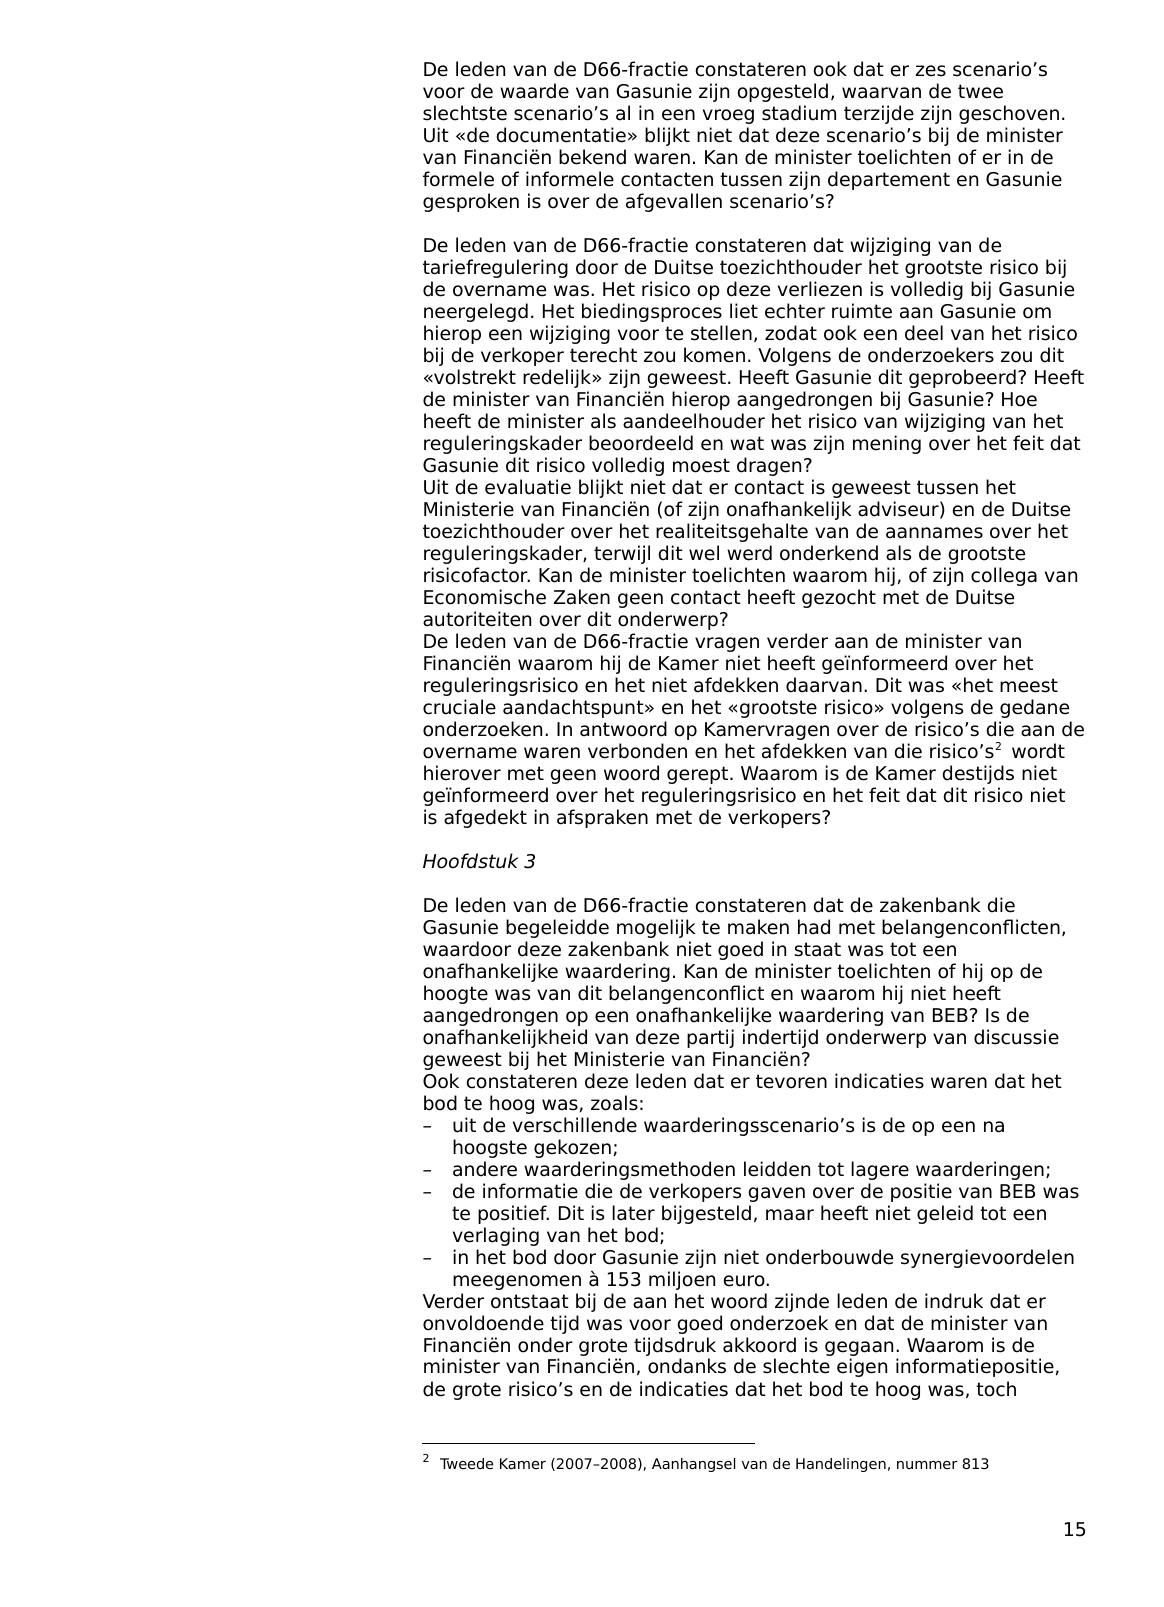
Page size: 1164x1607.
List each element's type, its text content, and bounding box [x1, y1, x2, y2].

text De leden van de D66-fractie constateren dat de zakenbank die Gasunie begeleidde mogelijk te maken had met belangenconflicten, waardoor deze zakenbank niet goed in staat was tot een onafhankelijke waardering. Kan de minister toelichten of hij op de hoogte was van dit belangenconflict en waarom hij niet heeft aangedrongen op een onafhankelijke waardering van BEB? Is de onafhankelijkheid van deze partij indertijd onderwerp van discussie geweest bij het Ministerie van Financiën? [422, 895, 1087, 1071]
subtitle Hoofdstuk 3 [422, 851, 1087, 873]
text – uit de verschillende waarderingsscenario’s is de op een na hoogste gekozen; [422, 1115, 1087, 1159]
text – andere waarderingsmethoden leidden tot lagere waarderingen; [422, 1159, 1087, 1181]
text De leden van de D66-fractie vragen verder aan de minister van Financiën waarom hij de Kamer niet heeft geïnformeerd over het reguleringsrisico en het niet afdekken daarvan. Dit was «het meest cruciale aandachtspunt» en het «grootste risico» volgens de gedane onderzoeken. In antwoord op Kamervragen over de risico’s die aan de overname waren verbonden en het afdekken van die risico’s wordt hierover met geen woord gerept. Waarom is de Kamer destijds niet geïnformeerd over het reguleringsrisico en het feit dat dit risico niet is afgedekt in afspraken met de verkopers? [422, 631, 1087, 828]
text De leden van de D66-fractie constateren ook dat er zes scenario’s voor de waarde van Gasunie zijn opgesteld, waarvan de twee slechtste scenario’s al in een vroeg stadium terzijde zijn geschoven. Uit «de documentatie» blijkt niet dat deze scenario’s bij de minister van Financiën bekend waren. Kan de minister toelichten of er in de formele of informele contacten tussen zijn departement en Gasunie gesproken is over de afgevallen scenario’s? [422, 59, 1087, 213]
text Tweede Kamer (2007–2008), Aanhangsel van de Handelingen, nummer 813 [422, 1452, 1087, 1474]
text Verder ontstaat bij de aan het woord zijnde leden de indruk dat er onvoldoende tijd was voor goed onderzoek en dat de minister van Financiën onder grote tijdsdruk akkoord is gegaan. Waarom is de minister van Financiën, ondanks de slechte eigen informatiepositie, de grote risico’s en de indicaties dat het bod te hoog was, toch [422, 1291, 1087, 1400]
text – in het bod door Gasunie zijn niet onderbouwde synergievoordelen meegenomen à 153 miljoen euro. [422, 1247, 1087, 1291]
text Ook constateren deze leden dat er tevoren indicaties waren dat het bod te hoog was, zoals: [422, 1071, 1087, 1115]
text De leden van de D66-fractie constateren dat wijziging van de tariefregulering door de Duitse toezichthouder het grootste risico bij de overname was. Het risico op deze verliezen is volledig bij Gasunie neergelegd. Het biedingsproces liet echter ruimte aan Gasunie om hierop een wijziging voor te stellen, zodat ook een deel van het risico bij de verkoper terecht zou komen. Volgens de onderzoekers zou dit «volstrekt redelijk» zijn geweest. Heeft Gasunie dit geprobeerd? Heeft de minister van Financiën hierop aangedrongen bij Gasunie? Hoe heeft de minister als aandeelhouder het risico van wijziging van het reguleringskader beoordeeld en wat was zijn mening over het feit dat Gasunie dit risico volledig moest dragen? [422, 235, 1087, 477]
text Uit de evaluatie blijkt niet dat er contact is geweest tussen het Ministerie van Financiën (of zijn onafhankelijk adviseur) en de Duitse toezichthouder over het realiteitsgehalte van de aannames over het reguleringskader, terwijl dit wel werd onderkend als de grootste risicofactor. Kan de minister toelichten waarom hij, of zijn collega van Economische Zaken geen contact heeft gezocht met de Duitse autoriteiten over dit onderwerp? [422, 477, 1087, 631]
text – de informatie die de verkopers gaven over de positie van BEB was te positief. Dit is later bijgesteld, maar heeft niet geleid tot een verlaging van het bod; [422, 1181, 1087, 1247]
